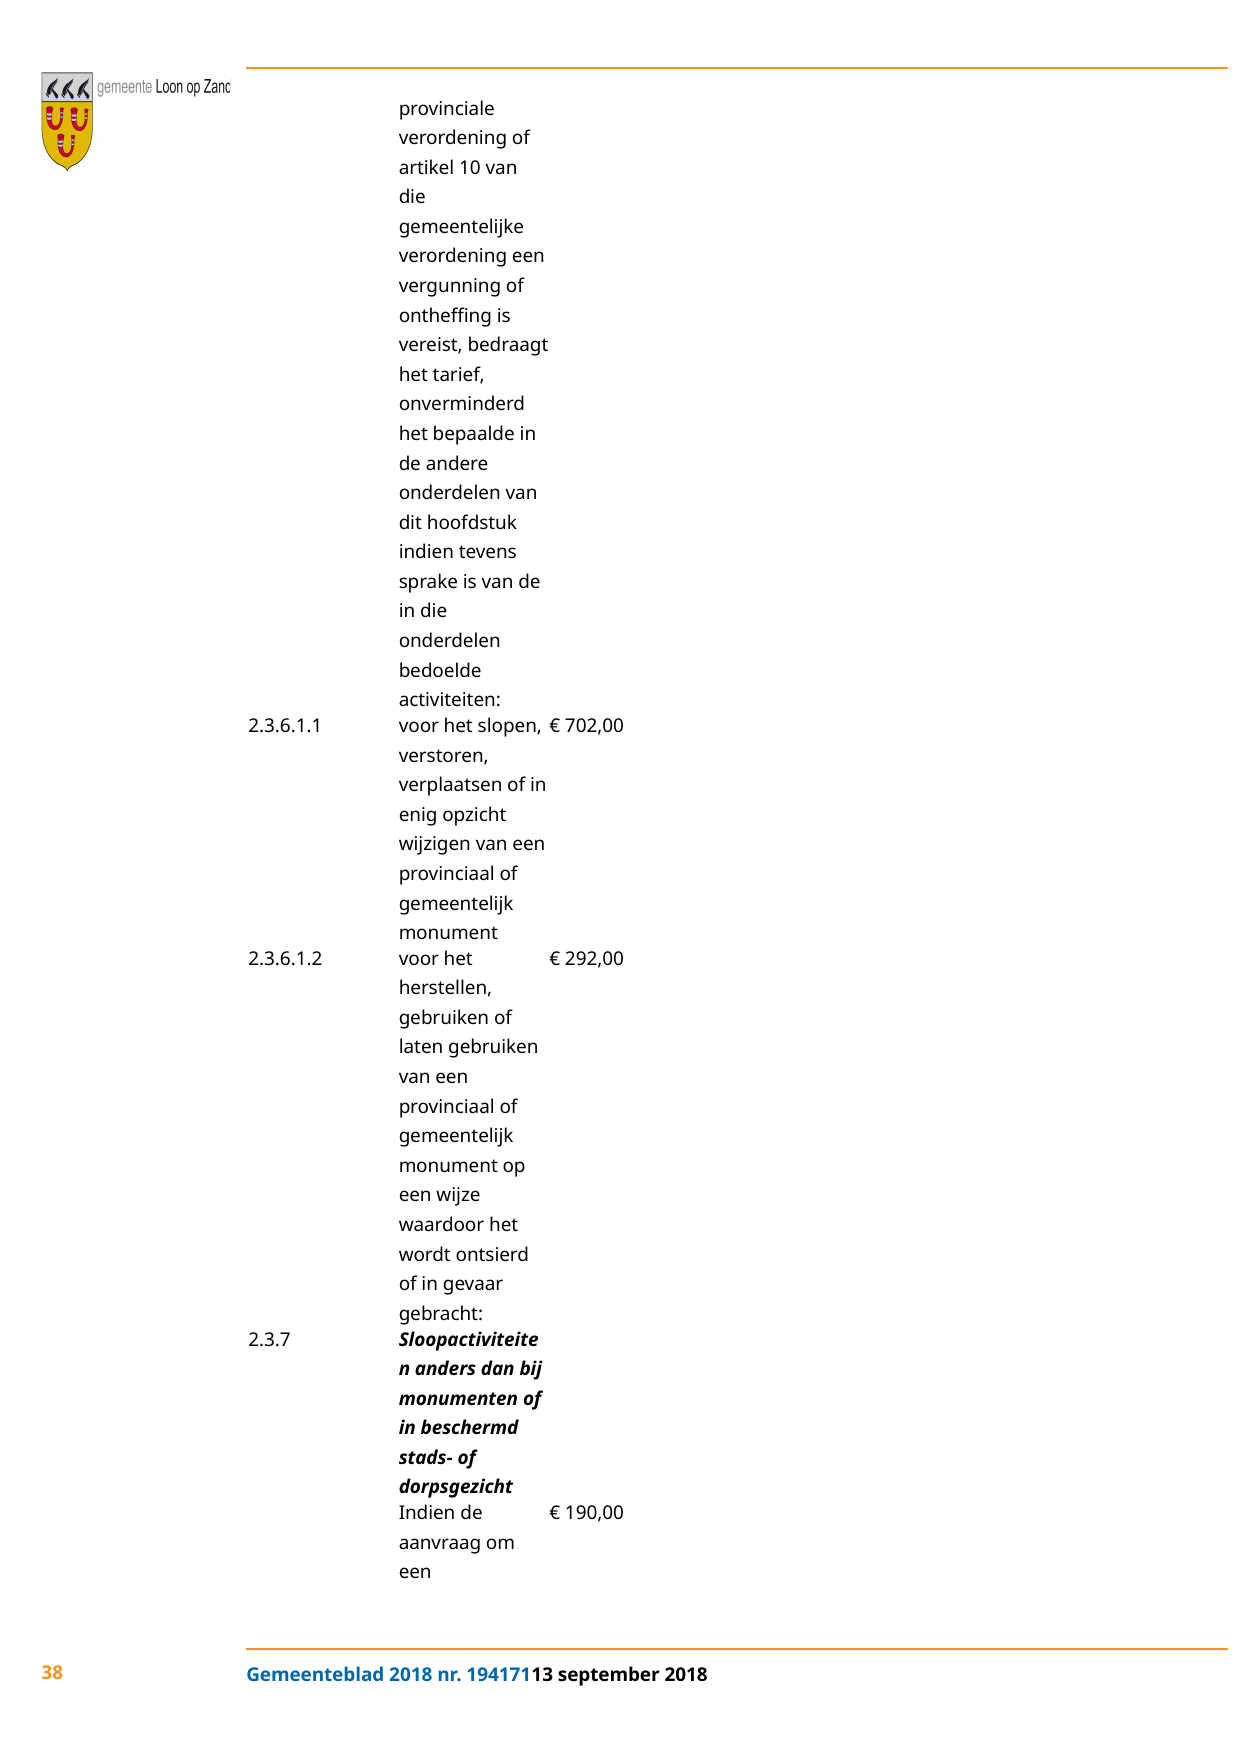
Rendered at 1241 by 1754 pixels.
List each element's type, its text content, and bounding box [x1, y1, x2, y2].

table_cell [248, 95, 398, 712]
table_cell [549, 95, 700, 712]
table_cell Sloopactiviteiten anders dan bij monumenten of in beschermd stads- of dorpsgezicht [399, 1326, 549, 1499]
table_cell provinciale verordening of artikel 10 van die gemeentelijke verordening een vergunning of ontheffing is vereist, bedraagt het tarief, onverminderd het bepaalde in de andere onderdelen van dit hoofdstuk indien tevens sprake is van de in die onderdelen bedoelde activiteiten: [399, 95, 549, 712]
table_cell voor het herstellen, gebruiken of laten gebruiken van een provinciaal of gemeentelijk monument op een wijze waardoor het wordt ontsierd of in gevaar gebracht: [399, 945, 549, 1326]
table_cell [248, 1499, 398, 1584]
picture [41, 47, 231, 172]
table_cell 2.3.7 [248, 1326, 398, 1499]
table_cell [549, 1326, 700, 1499]
table_cell € 702,00 [549, 712, 700, 945]
table_cell 2.3.6.1.2 [248, 945, 398, 1326]
table_cell Indien de aanvraag om een [399, 1499, 549, 1584]
table_cell € 190,00 [549, 1499, 700, 1584]
table_cell € 292,00 [549, 945, 700, 1326]
table_cell voor het slopen, verstoren, verplaatsen of in enig opzicht wijzigen van een provinciaal of gemeentelijk monument [399, 712, 549, 945]
table_cell 2.3.6.1.1 [248, 712, 398, 945]
